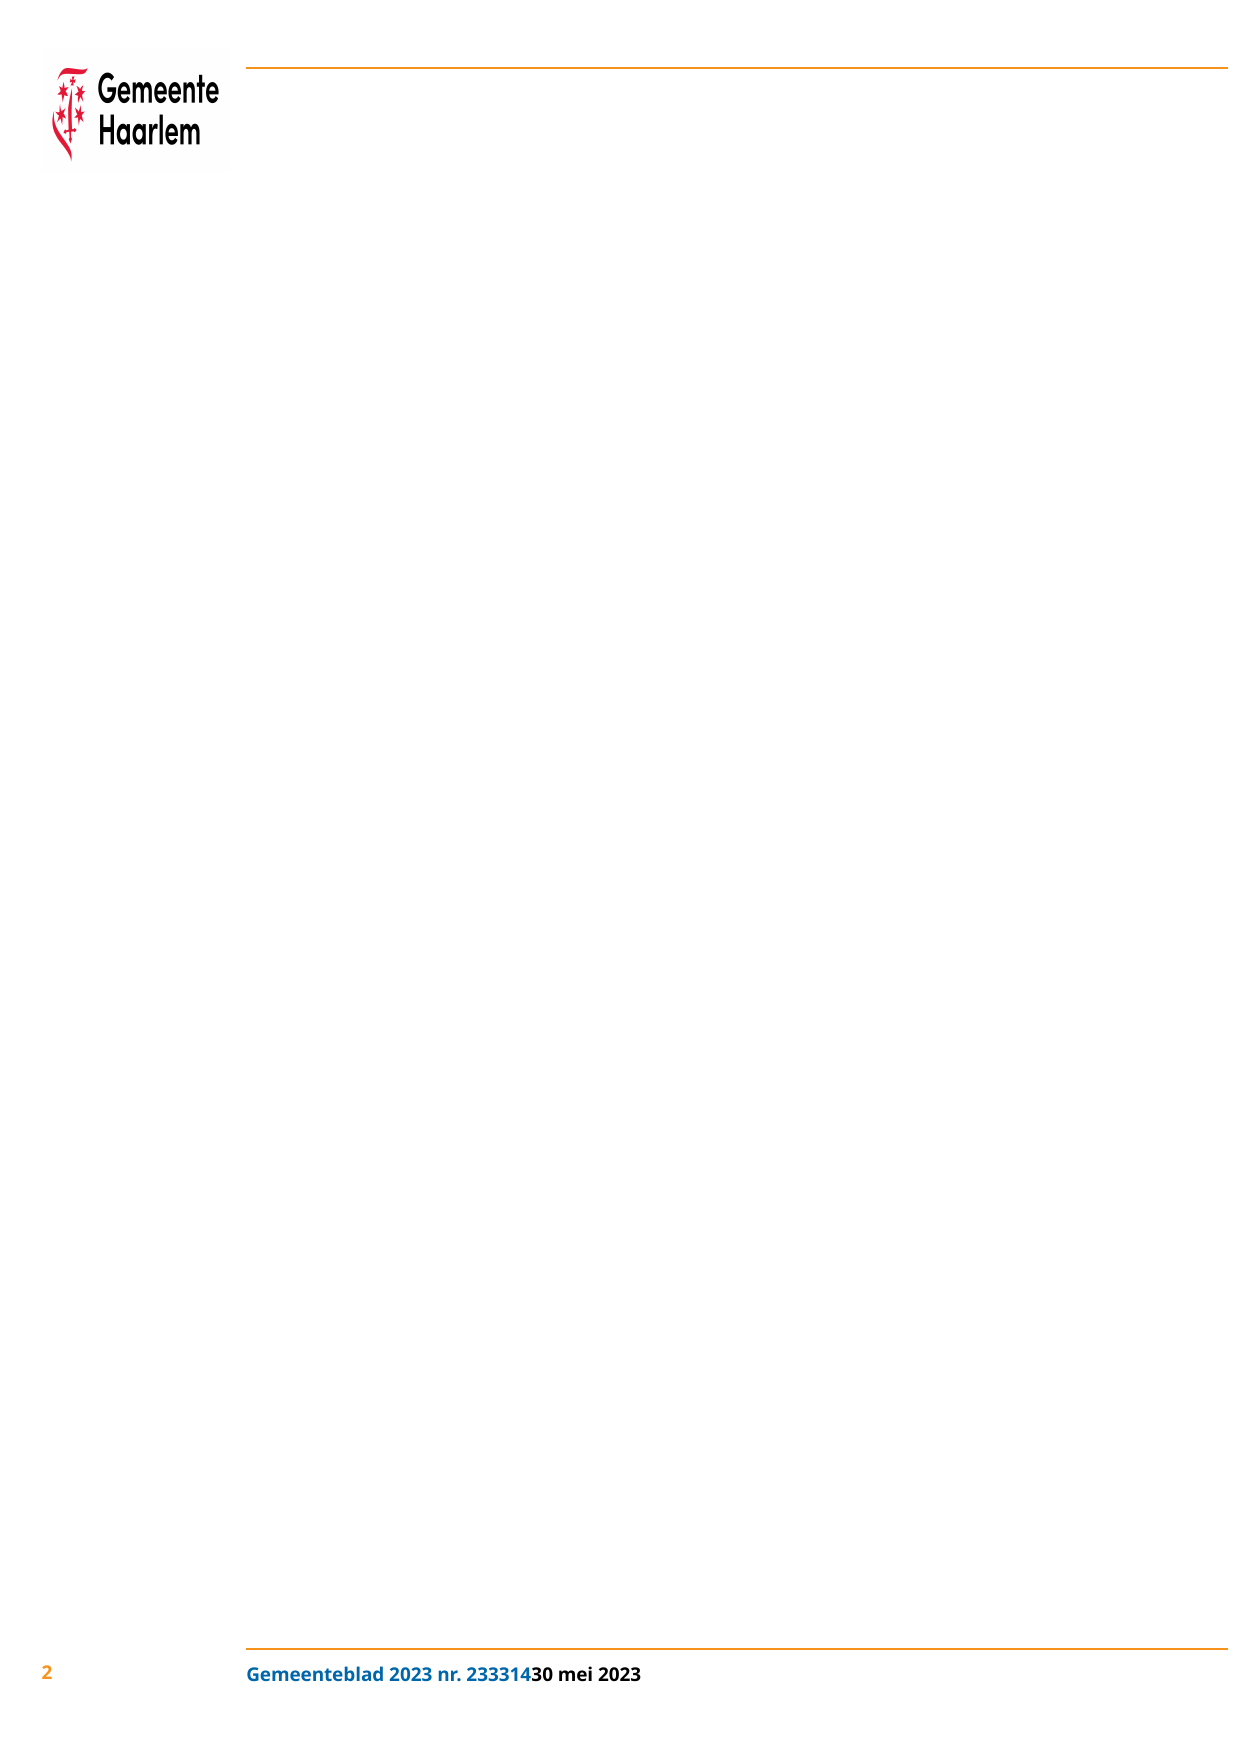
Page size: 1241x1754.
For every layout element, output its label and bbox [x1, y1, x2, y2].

picture [41, 47, 231, 172]
